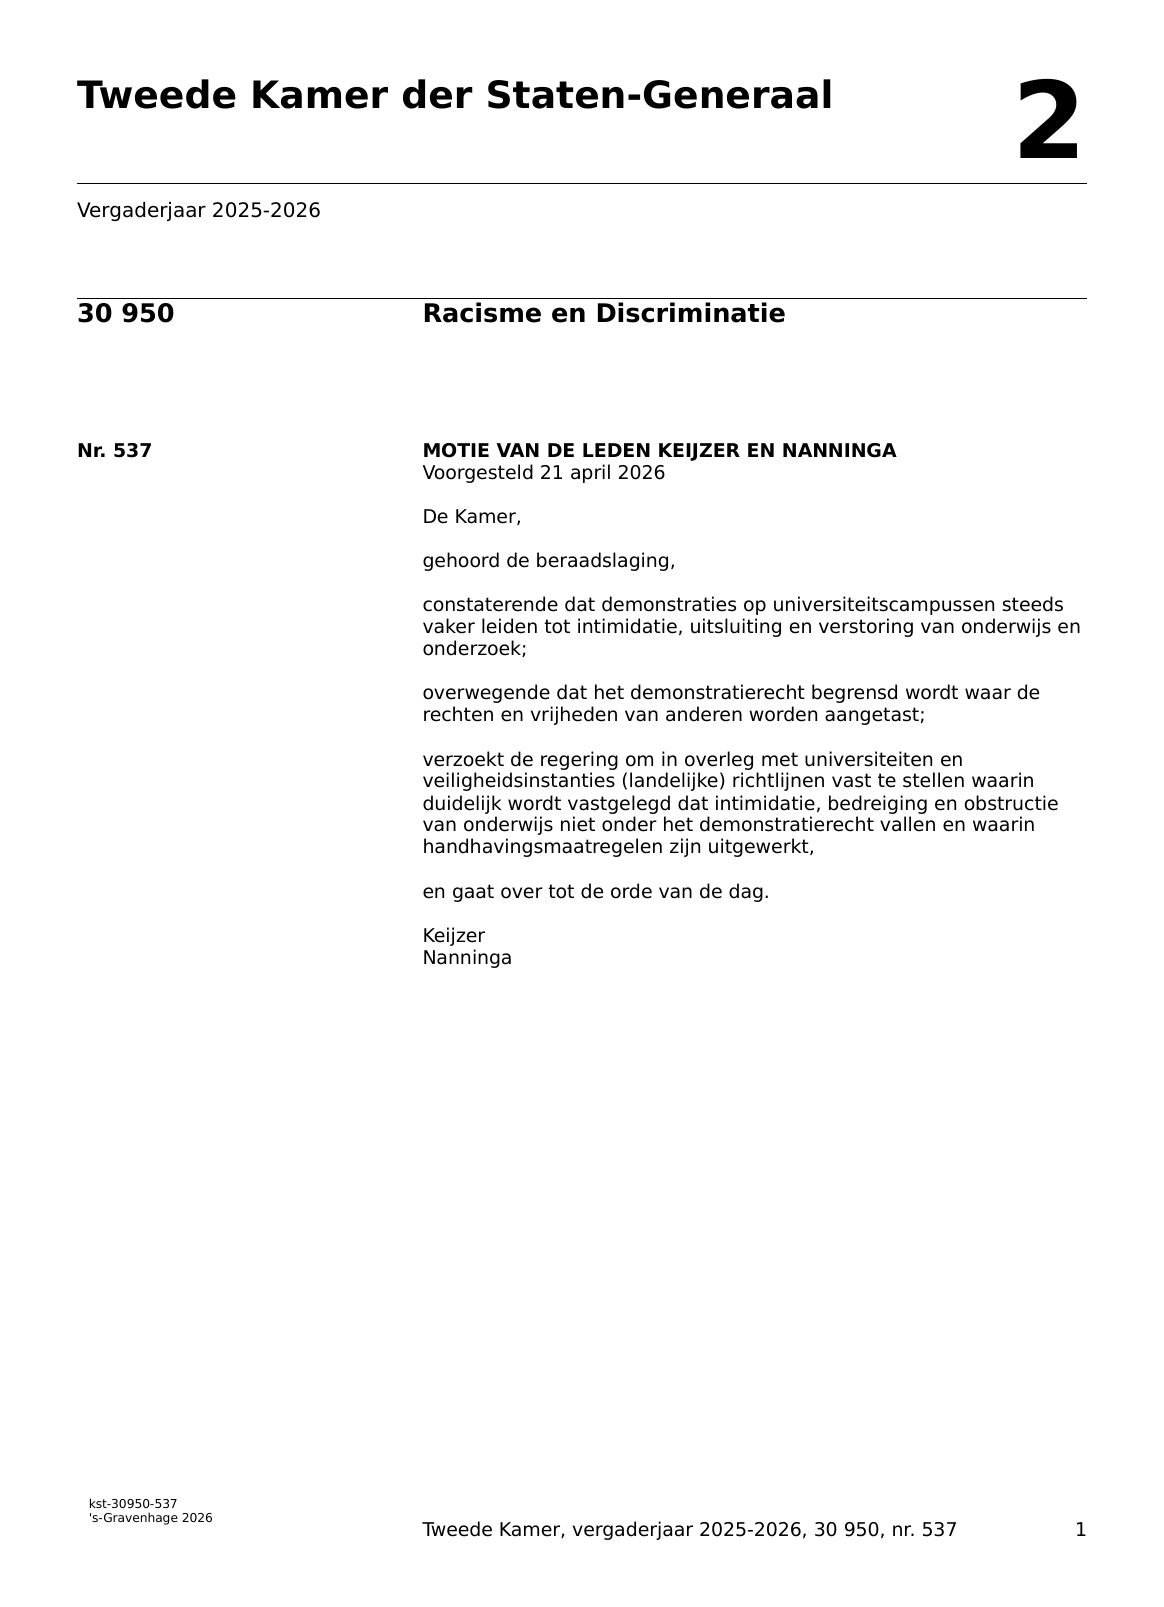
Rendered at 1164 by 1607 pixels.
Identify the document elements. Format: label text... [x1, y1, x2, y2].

subtitle Nr. 537 MOTIE VAN DE LEDEN KEIJZER EN NANNINGA [77, 440, 1087, 462]
text constaterende dat demonstraties op universiteitscampussen steeds vaker leiden tot intimidatie, uitsluiting en verstoring van onderwijs en onderzoek; [422, 594, 1087, 660]
text Voorgesteld 21 april 2026 [422, 462, 1087, 484]
text Keijzer [422, 925, 1087, 947]
text verzoekt de regering om in overleg met universiteiten en veiligheidsinstanties (landelijke) richtlijnen vast te stellen waarin duidelijk wordt vastgelegd dat intimidatie, bedreiging en obstructie van onderwijs niet onder het demonstratierecht vallen en waarin handhavingsmaatregelen zijn uitgewerkt, [422, 748, 1087, 858]
table_header 2 [886, 59, 1087, 183]
table_cell Vergaderjaar 2025-2026 [77, 184, 1087, 298]
subtitle 30 950 Racisme en Discriminatie [77, 299, 1087, 329]
table_header Tweede Kamer der Staten-Generaal [77, 59, 886, 183]
text kst-30950-537 [88, 1497, 323, 1511]
text De Kamer, [422, 506, 1087, 528]
text overwegende dat het demonstratierecht begrensd wordt waar de rechten en vrijheden van anderen worden aangetast; [422, 682, 1087, 726]
text 's-Gravenhage 2026 [88, 1511, 323, 1525]
text Nanninga [422, 947, 1087, 969]
text gehoord de beraadslaging, [422, 550, 1087, 572]
text en gaat over tot de orde van de dag. [422, 881, 1087, 902]
